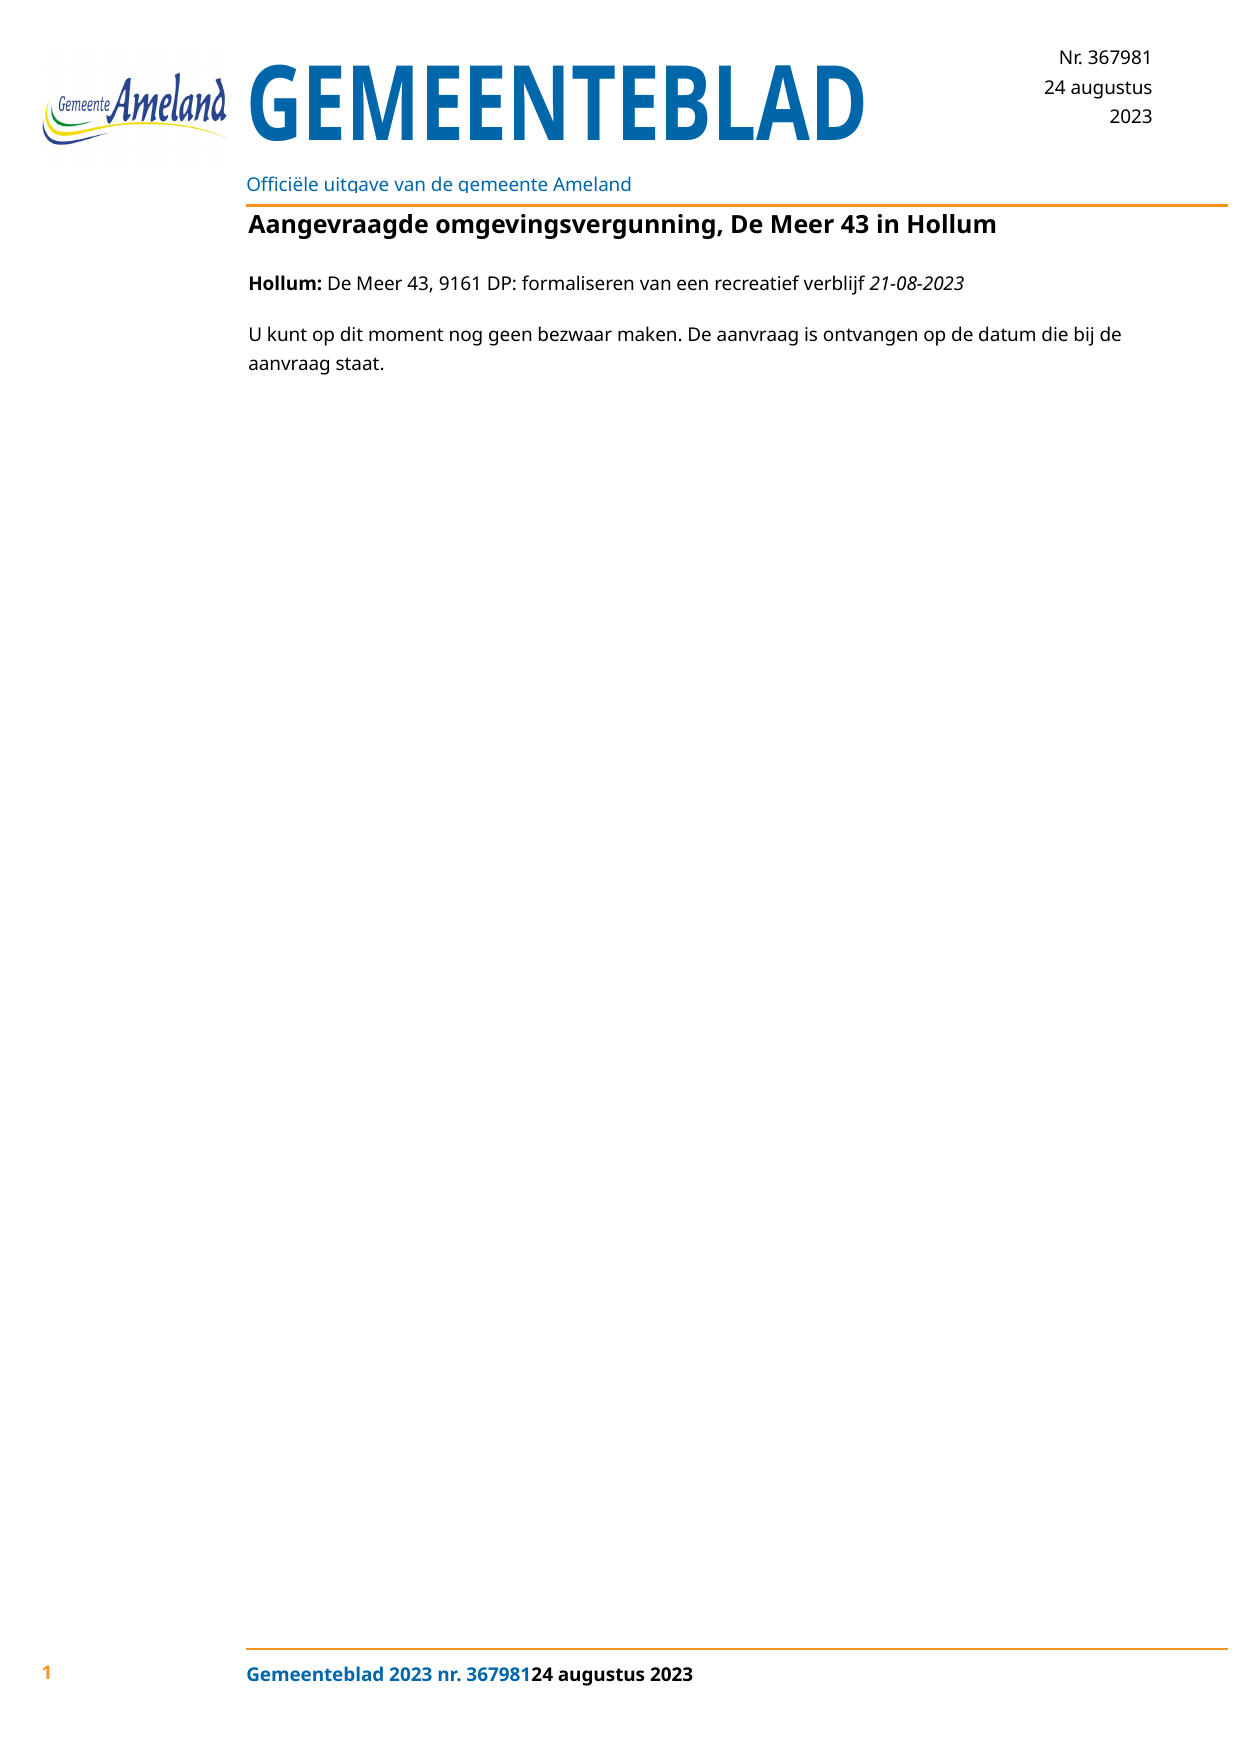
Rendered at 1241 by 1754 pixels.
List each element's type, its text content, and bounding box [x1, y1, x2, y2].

text Hollum: De Meer 43, 9161 DP: formaliseren van een recreatief verblijf 21-08-2023 [248, 270, 1152, 296]
text U kunt op dit moment nog geen bezwaar maken. De aanvraag is ontvangen op de datum die bij de aanvraag staat. [248, 321, 1152, 376]
picture [41, 47, 231, 172]
text Aangevraagde omgevingsvergunning, De Meer 43 in Hollum [248, 207, 1152, 241]
